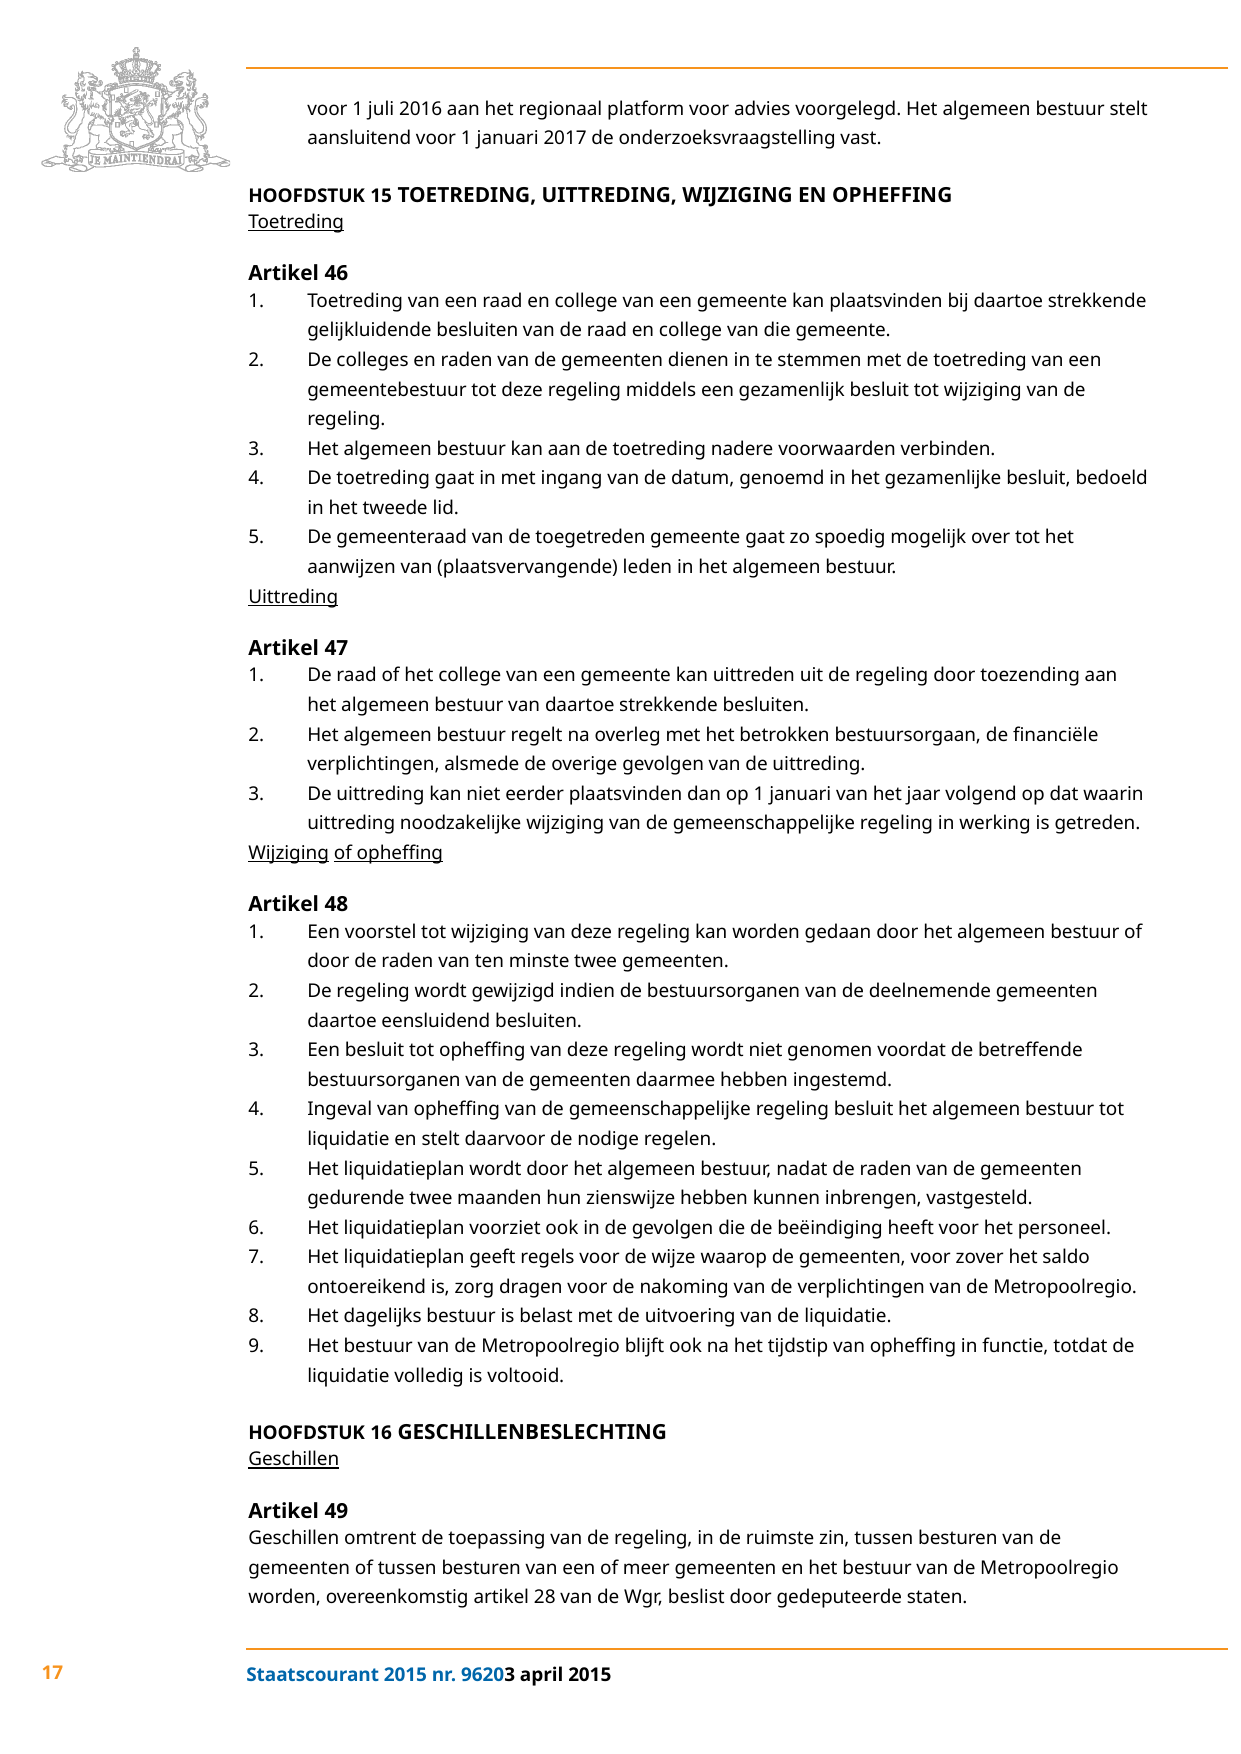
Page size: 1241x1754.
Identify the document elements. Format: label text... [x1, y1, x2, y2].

list Het algemeen bestuur kan aan de toetreding nadere voorwaarden verbinden. [248, 435, 1152, 461]
list Het liquidatieplan geeft regels voor de wijze waarop de gemeenten, voor zover het saldo ontoereikend is, zorg dragen voor de nakoming van de verplichtingen van de Metropoolregio. [248, 1243, 1152, 1299]
list Toetreding van een raad en college van een gemeente kan plaatsvinden bij daartoe strekkende gelijkluidende besluiten van de raad en college van die gemeente. [248, 287, 1152, 342]
list Het bestuur van de Metropoolregio blijft ook na het tijdstip van opheffing in functie, totdat de liquidatie volledig is voltooid. [248, 1332, 1152, 1387]
list Het liquidatieplan wordt door het algemeen bestuur, nadat de raden van de gemeenten gedurende twee maanden hun zienswijze hebben kunnen inbrengen, vastgesteld. [248, 1155, 1152, 1210]
text Artikel 46 [248, 258, 1152, 287]
text Artikel 47 [248, 633, 1152, 662]
list De regeling wordt gewijzigd indien de bestuursorganen van de deelnemende gemeenten daartoe eensluidend besluiten. [248, 977, 1152, 1032]
list De toetreding gaat in met ingang van de datum, genoemd in het gezamenlijke besluit, bedoeld in het tweede lid. [248, 464, 1152, 520]
list voor 1 juli 2016 aan het regionaal platform voor advies voorgelegd. Het algemeen bestuur stelt aansluitend voor 1 januari 2017 de onderzoeksvraagstelling vast. [248, 95, 1152, 150]
list De colleges en raden van de gemeenten dienen in te stemmen met de toetreding van een gemeentebestuur tot deze regeling middels een gezamenlijk besluit tot wijziging van de regeling. [248, 346, 1152, 431]
text Artikel 49 [248, 1496, 1152, 1524]
list Een besluit tot opheffing van deze regeling wordt niet genomen voordat de betreffende bestuursorganen van de gemeenten daarmee hebben ingestemd. [248, 1036, 1152, 1092]
text Geschillen omtrent de toepassing van de regeling, in de ruimste zin, tussen besturen van de gemeenten of tussen besturen van een of meer gemeenten en het bestuur van de Metropoolregio worden, overeenkomstig artikel 28 van de Wgr, beslist door gedeputeerde staten. [248, 1524, 1152, 1609]
list Het algemeen bestuur regelt na overleg met het betrokken bestuursorgaan, de financiële verplichtingen, alsmede de overige gevolgen van de uittreding. [248, 721, 1152, 776]
text HOOFDSTUK 15 TOETREDING, UITTREDING, WIJZIGING EN OPHEFFING [248, 180, 1152, 208]
list Het dagelijks bestuur is belast met de uitvoering van de liquidatie. [248, 1303, 1152, 1328]
picture [41, 47, 231, 172]
text Toetreding [248, 208, 1152, 234]
list De gemeenteraad van de toegetreden gemeente gaat zo spoedig mogelijk over tot het aanwijzen van (plaatsvervangende) leden in het algemeen bestuur. [248, 524, 1152, 579]
list De uittreding kan niet eerder plaatsvinden dan op 1 januari van het jaar volgend op dat waarin uittreding noodzakelijke wijziging van de gemeenschappelijke regeling in werking is getreden. [248, 780, 1152, 835]
list Een voorstel tot wijziging van deze regeling kan worden gedaan door het algemeen bestuur of door de raden van ten minste twee gemeenten. [248, 918, 1152, 973]
text Geschillen [248, 1446, 1152, 1471]
text Artikel 48 [248, 889, 1152, 918]
list Het liquidatieplan voorziet ook in de gevolgen die de beëindiging heeft voor het personeel. [248, 1214, 1152, 1239]
list Ingeval van opheffing van de gemeenschappelijke regeling besluit het algemeen bestuur tot liquidatie en stelt daarvoor de nodige regelen. [248, 1096, 1152, 1151]
list De raad of het college van een gemeente kan uittreden uit de regeling door toezending aan het algemeen bestuur van daartoe strekkende besluiten. [248, 662, 1152, 717]
text Uittreding [248, 583, 1152, 608]
text Wijziging of opheffing [248, 839, 1152, 865]
text HOOFDSTUK 16 GESCHILLENBESLECHTING [248, 1417, 1152, 1446]
